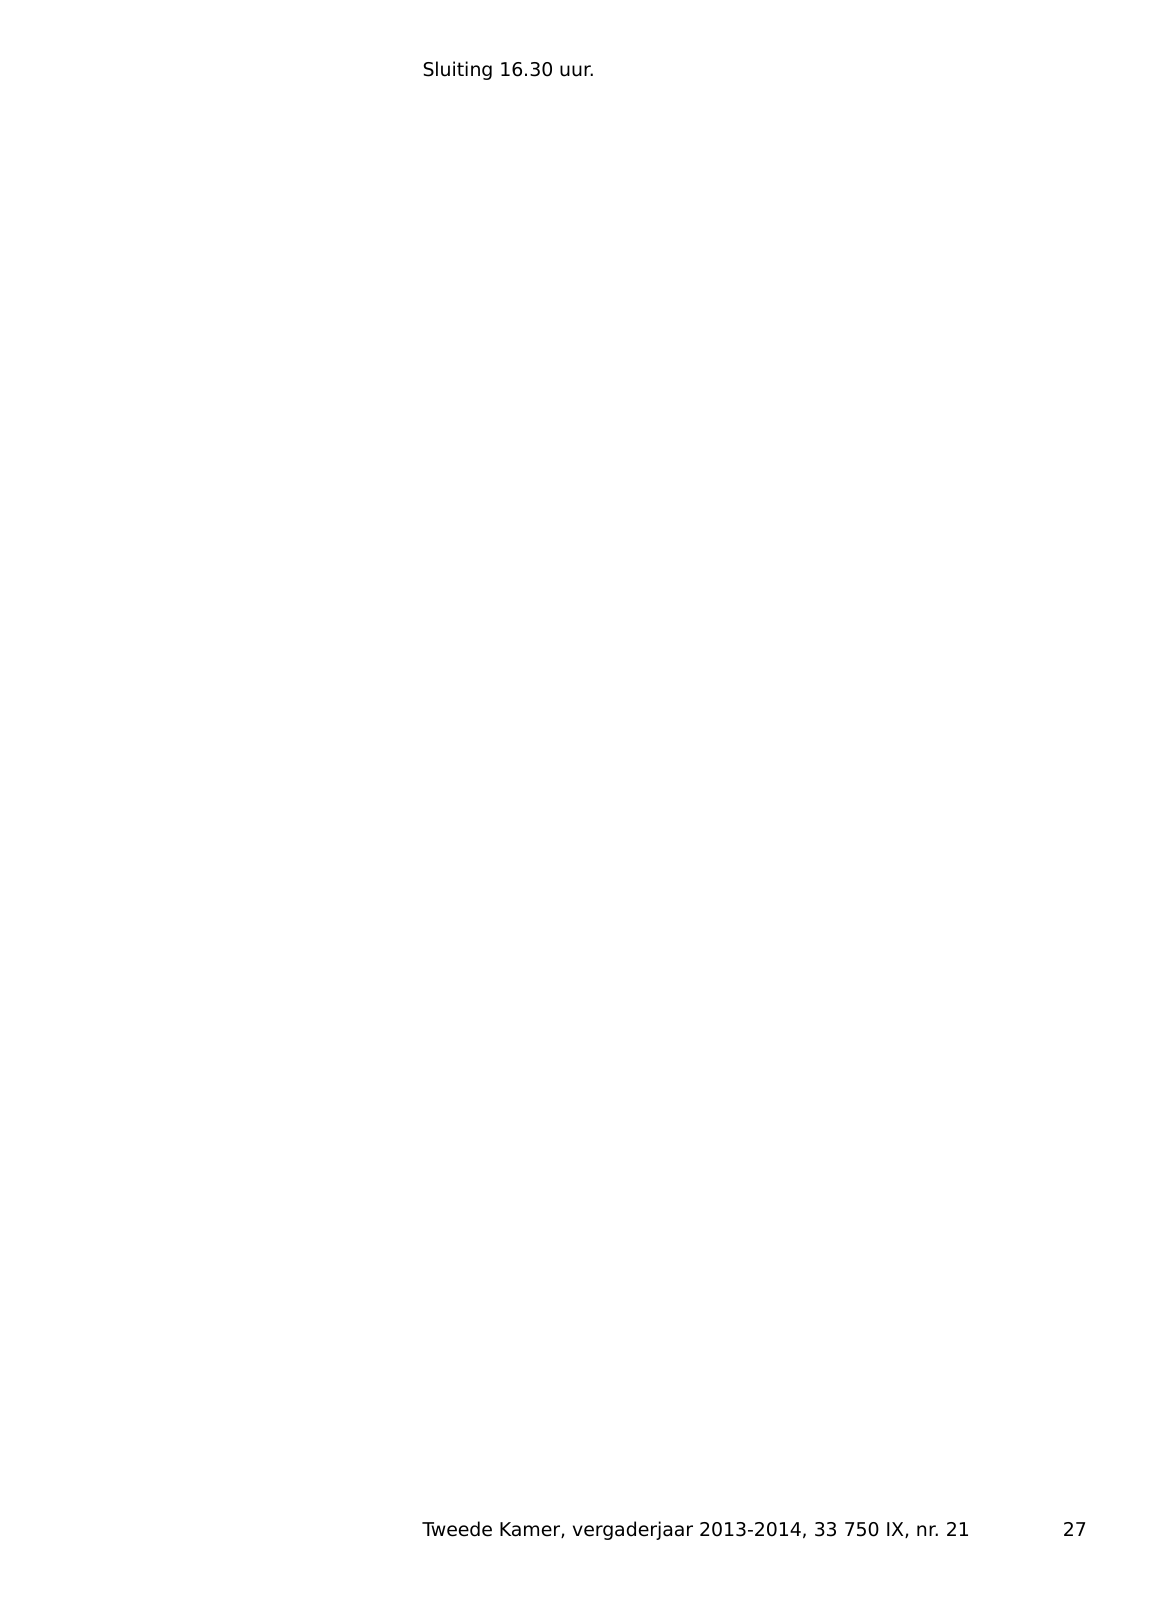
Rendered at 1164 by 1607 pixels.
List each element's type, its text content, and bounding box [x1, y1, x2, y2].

text Sluiting 16.30 uur. [422, 59, 1087, 81]
